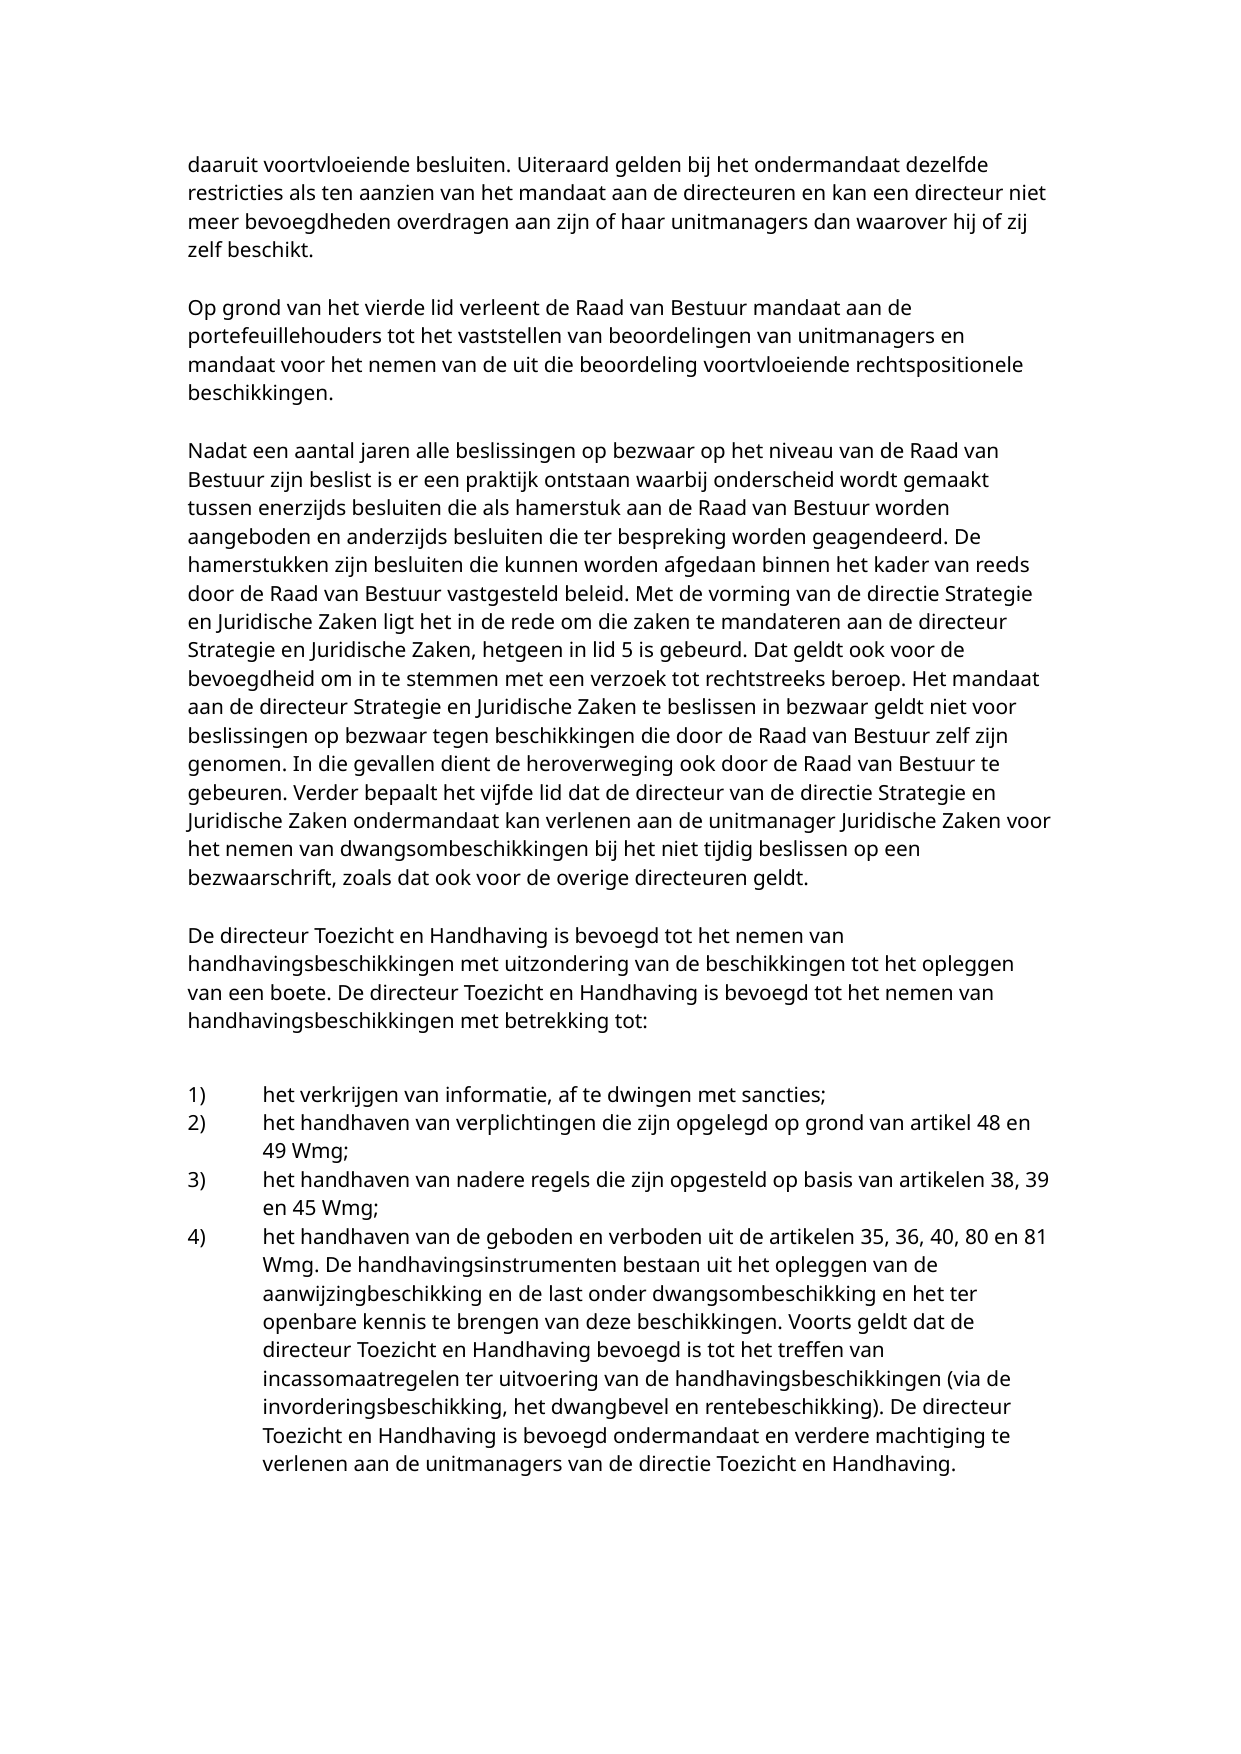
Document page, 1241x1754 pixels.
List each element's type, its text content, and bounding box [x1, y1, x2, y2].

list het verkrijgen van informatie, af te dwingen met sancties; [187, 1080, 1053, 1108]
list het handhaven van verplichtingen die zijn opgelegd op grond van artikel 48 en 49 Wmg; [187, 1108, 1053, 1165]
text Nadat een aantal jaren alle beslissingen op bezwaar op het niveau van de Raad van Bestuur zijn beslist is er een praktijk ontstaan waarbij onderscheid wordt gemaakt tussen enerzijds besluiten die als hamerstuk aan de Raad van Bestuur worden aangeboden en anderzijds besluiten die ter bespreking worden geagendeerd. De hamerstukken zijn besluiten die kunnen worden afgedaan binnen het kader van reeds door de Raad van Bestuur vastgesteld beleid. Met de vorming van de directie Strategie en Juridische Zaken ligt het in de rede om die zaken te mandateren aan de directeur Strategie en Juridische Zaken, hetgeen in lid 5 is gebeurd. Dat geldt ook voor de bevoegdheid om in te stemmen met een verzoek tot rechtstreeks beroep. Het mandaat aan de directeur Strategie en Juridische Zaken te beslissen in bezwaar geldt niet voor beslissingen op bezwaar tegen beschikkingen die door de Raad van Bestuur zelf zijn genomen. In die gevallen dient de heroverweging ook door de Raad van Bestuur te gebeuren. Verder bepaalt het vijfde lid dat de directeur van de directie Strategie en Juridische Zaken ondermandaat kan verlenen aan de unitmanager Juridische Zaken voor het nemen van dwangsombeschikkingen bij het niet tijdig beslissen op een bezwaarschrift, zoals dat ook voor de overige directeuren geldt. [187, 436, 1053, 891]
text daaruit voortvloeiende besluiten. Uiteraard gelden bij het ondermandaat dezelfde restricties als ten aanzien van het mandaat aan de directeuren en kan een directeur niet meer bevoegdheden overdragen aan zijn of haar unitmanagers dan waarover hij of zij zelf beschikt. [187, 150, 1053, 264]
list het handhaven van de geboden en verboden uit de artikelen 35, 36, 40, 80 en 81 Wmg. De handhavingsinstrumenten bestaan uit het opleggen van de aanwijzingbeschikking en de last onder dwangsombeschikking en het ter openbare kennis te brengen van deze beschikkingen. Voorts geldt dat de directeur Toezicht en Handhaving bevoegd is tot het treffen van incassomaatregelen ter uitvoering van de handhavingsbeschikkingen (via de invorderingsbeschikking, het dwangbevel en rentebeschikking). De directeur Toezicht en Handhaving is bevoegd ondermandaat en verdere machtiging te verlenen aan de unitmanagers van de directie Toezicht en Handhaving. [187, 1222, 1053, 1478]
list het handhaven van nadere regels die zijn opgesteld op basis van artikelen 38, 39 en 45 Wmg; [187, 1165, 1053, 1222]
text De directeur Toezicht en Handhaving is bevoegd tot het nemen van handhavingsbeschikkingen met uitzondering van de beschikkingen tot het opleggen van een boete. De directeur Toezicht en Handhaving is bevoegd tot het nemen van handhavingsbeschikkingen met betrekking tot: [187, 921, 1053, 1035]
text Op grond van het vierde lid verleent de Raad van Bestuur mandaat aan de portefeuillehouders tot het vaststellen van beoordelingen van unitmanagers en mandaat voor het nemen van de uit die beoordeling voortvloeiende rechtspositionele beschikkingen. [187, 293, 1053, 407]
